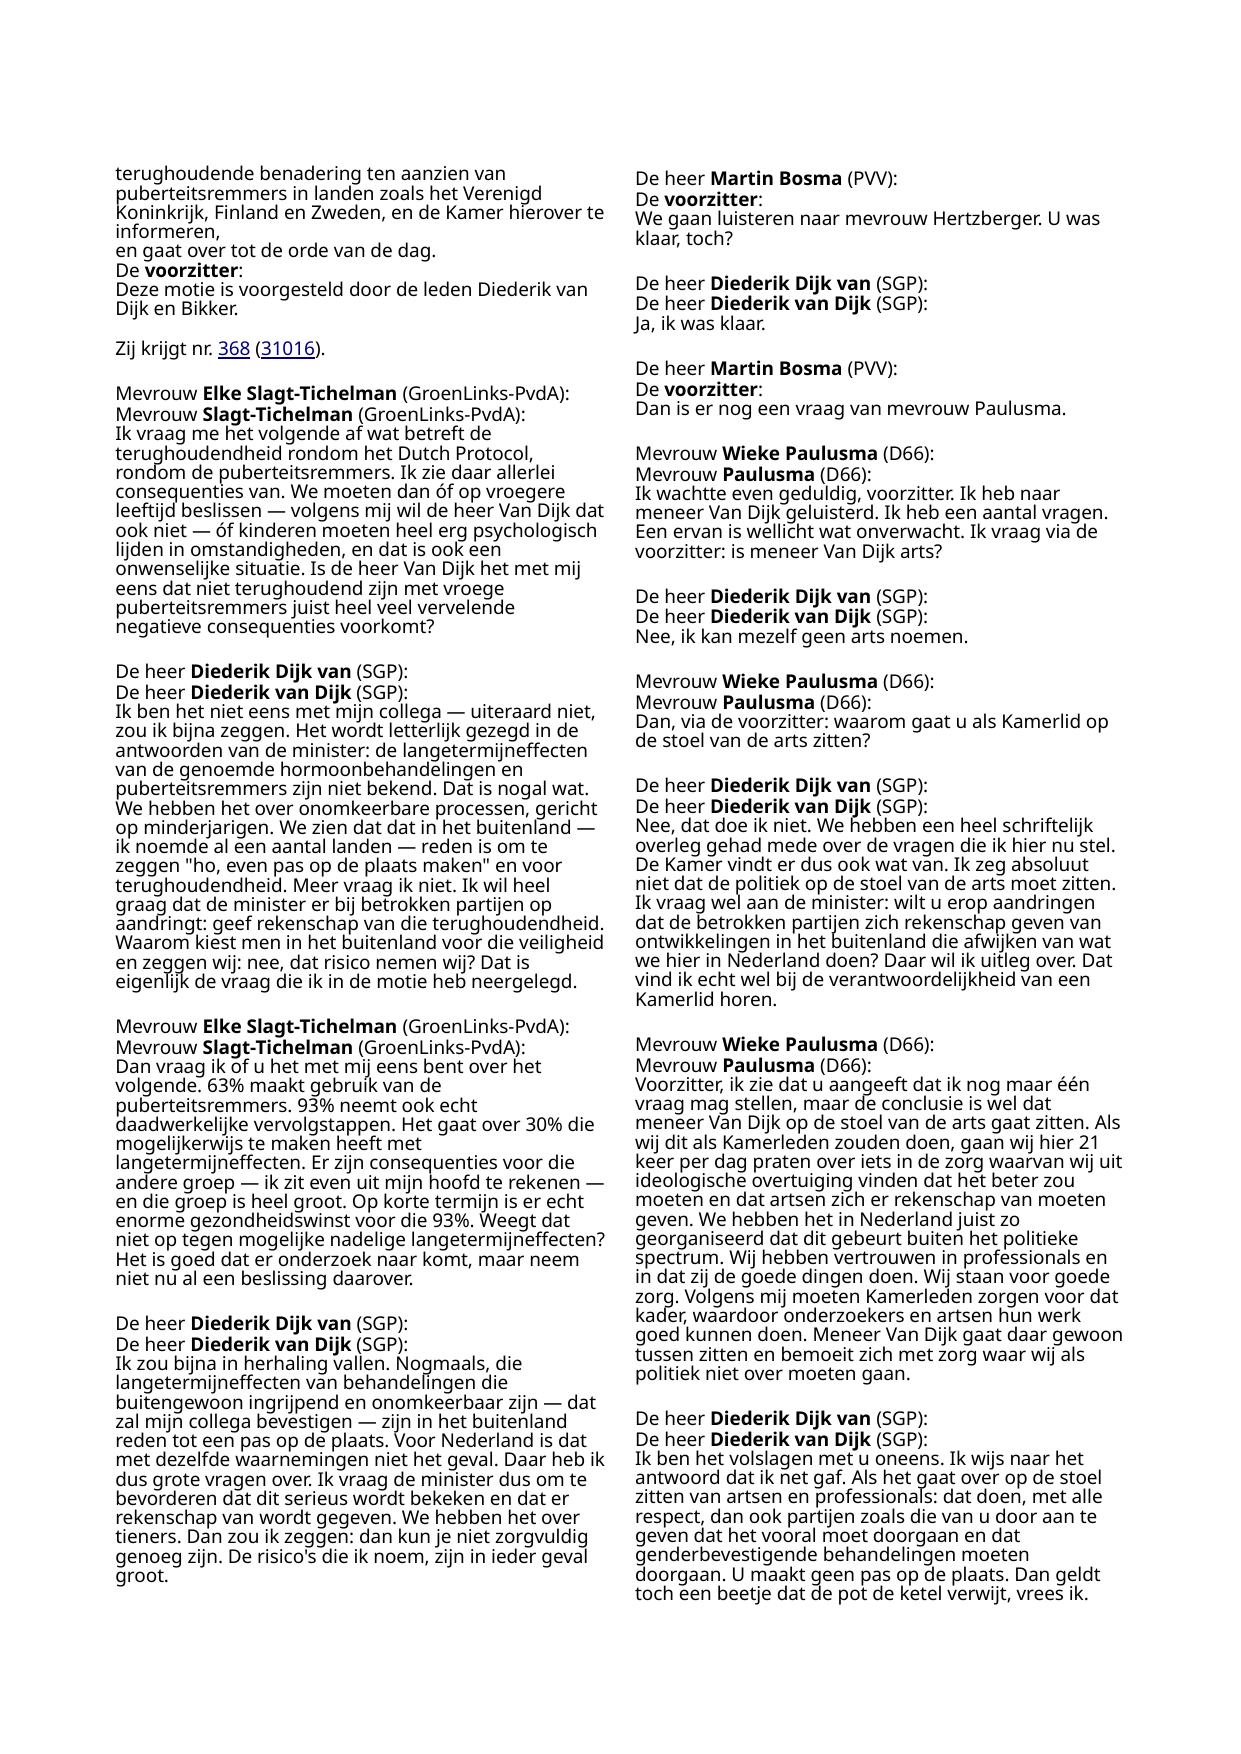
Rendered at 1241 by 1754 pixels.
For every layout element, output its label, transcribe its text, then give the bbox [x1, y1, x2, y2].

text De heer Diederik van Dijk (SGP): [115, 1336, 605, 1355]
text De voorzitter: [635, 191, 1125, 210]
text Mevrouw Paulusma (D66): [635, 466, 1125, 485]
text Mevrouw Slagt-Tichelman (GroenLinks-PvdA): [115, 1039, 605, 1058]
text Mevrouw Wieke Paulusma (D66): [635, 668, 1125, 694]
text Ik ben het volslagen met u oneens. Ik wijs naar het antwoord dat ik net gaf. Als het gaat over op de stoel zitten van artsen en professionals: dat doen, met alle respect, dan ook partijen zoals die van u door aan te geven dat het vooral moet doorgaan en dat genderbevestigende behandelingen moeten doorgaan. U maakt geen pas op de plaats. Dan geldt toch een beetje dat de pot de ketel verwijt, vrees ik. [635, 1450, 1125, 1604]
text De heer Diederik van Dijk (SGP): [635, 295, 1125, 315]
text De heer Diederik van Dijk (SGP): [115, 684, 605, 703]
text De heer Diederik van Dijk (SGP): [635, 1431, 1125, 1450]
text De heer Diederik van Dijk (SGP): [635, 798, 1125, 817]
text Zij krijgt nr. 368 (31016). [115, 340, 605, 359]
text Mevrouw Wieke Paulusma (D66): [635, 1031, 1125, 1057]
text Mevrouw Elke Slagt-Tichelman (GroenLinks-PvdA): [115, 1013, 605, 1039]
text Dan, via de voorzitter: waarom gaat u als Kamerlid op de stoel van de arts zitten? [635, 713, 1125, 751]
text De heer Diederik Dijk van (SGP): [635, 1405, 1125, 1431]
text Ik vraag me het volgende af wat betreft de terughoudendheid rondom het Dutch Protocol, rondom de puberteitsremmers. Ik zie daar allerlei consequenties van. We moeten dan óf op vroegere leeftijd beslissen — volgens mij wil de heer Van Dijk dat ook niet — óf kinderen moeten heel erg psychologisch lijden in omstandigheden, en dat is ook een onwenselijke situatie. Is de heer Van Dijk het met mij eens dat niet terughoudend zijn met vroege puberteitsremmers juist heel veel vervelende negatieve consequenties voorkomt? [115, 425, 605, 637]
text Dan vraag ik of u het met mij eens bent over het volgende. 63% maakt gebruik van de puberteitsremmers. 93% neemt ook echt daadwerkelijke vervolgstappen. Het gaat over 30% die mogelijkerwijs te maken heeft met langetermijneffecten. Er zijn consequenties voor die andere groep — ik zit even uit mijn hoofd te rekenen — en die groep is heel groot. Op korte termijn is er echt enorme gezondheidswinst voor die 93%. Weegt dat niet op tegen mogelijke nadelige langetermijneffecten? Het is goed dat er onderzoek naar komt, maar neem niet nu al een beslissing daarover. [115, 1058, 605, 1289]
text De heer Diederik Dijk van (SGP): [635, 583, 1125, 608]
text Voorzitter, ik zie dat u aangeeft dat ik nog maar één vraag mag stellen, maar de conclusie is wel dat meneer Van Dijk op de stoel van de arts gaat zitten. Als wij dit als Kamerleden zouden doen, gaan wij hier 21 keer per dag praten over iets in de zorg waarvan wij uit ideologische overtuiging vinden dat het beter zou moeten en dat artsen zich er rekenschap van moeten geven. We hebben het in Nederland juist zo georganiseerd dat dit gebeurt buiten het politieke spectrum. Wij hebben vertrouwen in professionals en in dat zij de goede dingen doen. Wij staan voor goede zorg. Volgens mij moeten Kamerleden zorgen voor dat kader, waardoor onderzoekers en artsen hun werk goed kunnen doen. Meneer Van Dijk gaat daar gewoon tussen zitten en bemoeit zich met zorg waar wij als politiek niet over moeten gaan. [635, 1076, 1125, 1384]
text Mevrouw Slagt-Tichelman (GroenLinks-PvdA): [115, 406, 605, 425]
text De heer Diederik Dijk van (SGP): [635, 772, 1125, 798]
text Mevrouw Elke Slagt-Tichelman (GroenLinks-PvdA): [115, 380, 605, 406]
text Mevrouw Paulusma (D66): [635, 1057, 1125, 1076]
text Mevrouw Paulusma (D66): [635, 694, 1125, 713]
text De heer Martin Bosma (PVV): [635, 355, 1125, 381]
text Deze motie is voorgesteld door de leden Diederik van Dijk en Bikker. [115, 281, 605, 319]
text Ik ben het niet eens met mijn collega — uiteraard niet, zou ik bijna zeggen. Het wordt letterlijk gezegd in de antwoorden van de minister: de langetermijneffecten van de genoemde hormoonbehandelingen en puberteitsremmers zijn niet bekend. Dat is nogal wat. We hebben het over onomkeerbare processen, gericht op minderjarigen. We zien dat dat in het buitenland — ik noemde al een aantal landen — reden is om te zeggen "ho, even pas op de plaats maken" en voor terughoudendheid. Meer vraag ik niet. Ik wil heel graag dat de minister er bij betrokken partijen op aandringt: geef rekenschap van die terughoudendheid. Waarom kiest men in het buitenland voor die veiligheid en zeggen wij: nee, dat risico nemen wij? Dat is eigenlijk de vraag die ik in de motie heb neergelegd. [115, 703, 605, 992]
text Dan is er nog een vraag van mevrouw Paulusma. [635, 400, 1125, 419]
text De heer Martin Bosma (PVV): [635, 165, 1125, 191]
text Ik wachtte even geduldig, voorzitter. Ik heb naar meneer Van Dijk geluisterd. Ik heb een aantal vragen. Een ervan is wellicht wat onverwacht. Ik vraag via de voorzitter: is meneer Van Dijk arts? [635, 485, 1125, 562]
text Nee, dat doe ik niet. We hebben een heel schriftelijk overleg gehad mede over de vragen die ik hier nu stel. De Kamer vindt er dus ook wat van. Ik zeg absoluut niet dat de politiek op de stoel van de arts moet zitten. Ik vraag wel aan de minister: wilt u erop aandringen dat de betrokken partijen zich rekenschap geven van ontwikkelingen in het buitenland die afwijken van wat we hier in Nederland doen? Daar wil ik uitleg over. Dat vind ik echt wel bij de verantwoordelijkheid van een Kamerlid horen. [635, 817, 1125, 1010]
text De heer Diederik van Dijk (SGP): [635, 608, 1125, 628]
text en gaat over tot de orde van de dag. [115, 242, 605, 262]
text terughoudende benadering ten aanzien van puberteitsremmers in landen zoals het Verenigd Koninkrijk, Finland en Zweden, en de Kamer hierover te informeren, [115, 165, 605, 242]
text Ik zou bijna in herhaling vallen. Nogmaals, die langetermijneffecten van behandelingen die buitengewoon ingrijpend en onomkeerbaar zijn — dat zal mijn collega bevestigen — zijn in het buitenland reden tot een pas op de plaats. Voor Nederland is dat met dezelfde waarnemingen niet het geval. Daar heb ik dus grote vragen over. Ik vraag de minister dus om te bevorderen dat dit serieus wordt bekeken en dat er rekenschap van wordt gegeven. We hebben het over tieners. Dan zou ik zeggen: dan kun je niet zorgvuldig genoeg zijn. De risico's die ik noem, zijn in ieder geval groot. [115, 1355, 605, 1586]
text Nee, ik kan mezelf geen arts noemen. [635, 628, 1125, 647]
text Ja, ik was klaar. [635, 315, 1125, 334]
text De heer Diederik Dijk van (SGP): [115, 658, 605, 684]
text De voorzitter: [635, 381, 1125, 400]
text De heer Diederik Dijk van (SGP): [115, 1310, 605, 1336]
text De voorzitter: [115, 262, 605, 281]
text De heer Diederik Dijk van (SGP): [635, 270, 1125, 295]
text Mevrouw Wieke Paulusma (D66): [635, 440, 1125, 466]
text We gaan luisteren naar mevrouw Hertzberger. U was klaar, toch? [635, 210, 1125, 249]
